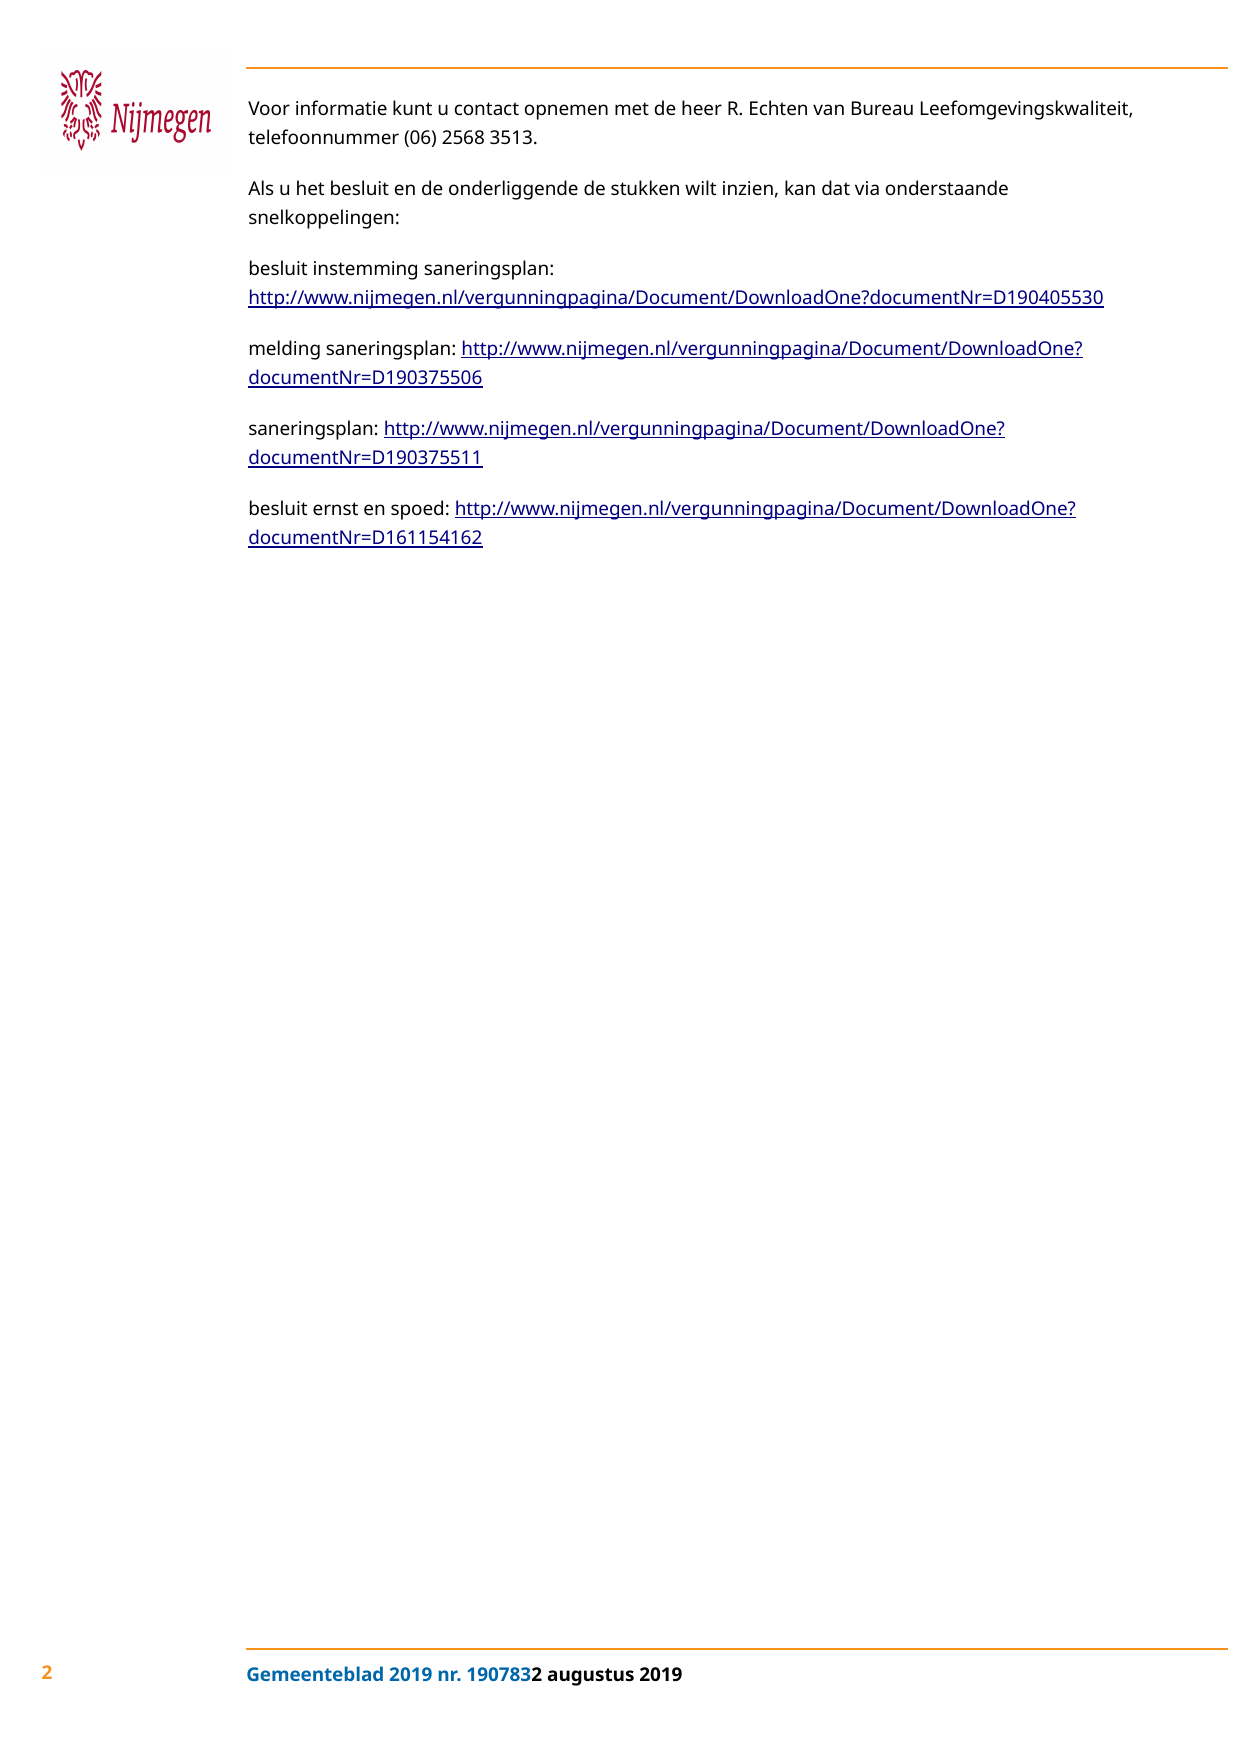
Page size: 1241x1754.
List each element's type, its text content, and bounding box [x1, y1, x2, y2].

text melding saneringsplan: http://www.nijmegen.nl/vergunningpagina/Document/DownloadOne?documentNr=D190375506 [248, 335, 1152, 390]
text Als u het besluit en de onderliggende de stukken wilt inzien, kan dat via onderstaande snelkoppelingen: [248, 175, 1152, 230]
text besluit instemming saneringsplan: http://www.nijmegen.nl/vergunningpagina/Document/DownloadOne?documentNr=D190405530 [248, 255, 1152, 310]
text besluit ernst en spoed: http://www.nijmegen.nl/vergunningpagina/Document/DownloadOne?documentNr=D161154162 [248, 495, 1152, 550]
picture [41, 47, 231, 172]
text saneringsplan: http://www.nijmegen.nl/vergunningpagina/Document/DownloadOne?documentNr=D190375511 [248, 415, 1152, 470]
text Voor informatie kunt u contact opnemen met de heer R. Echten van Bureau Leefomgevingskwaliteit, telefoonnummer (06) 2568 3513. [248, 95, 1152, 150]
